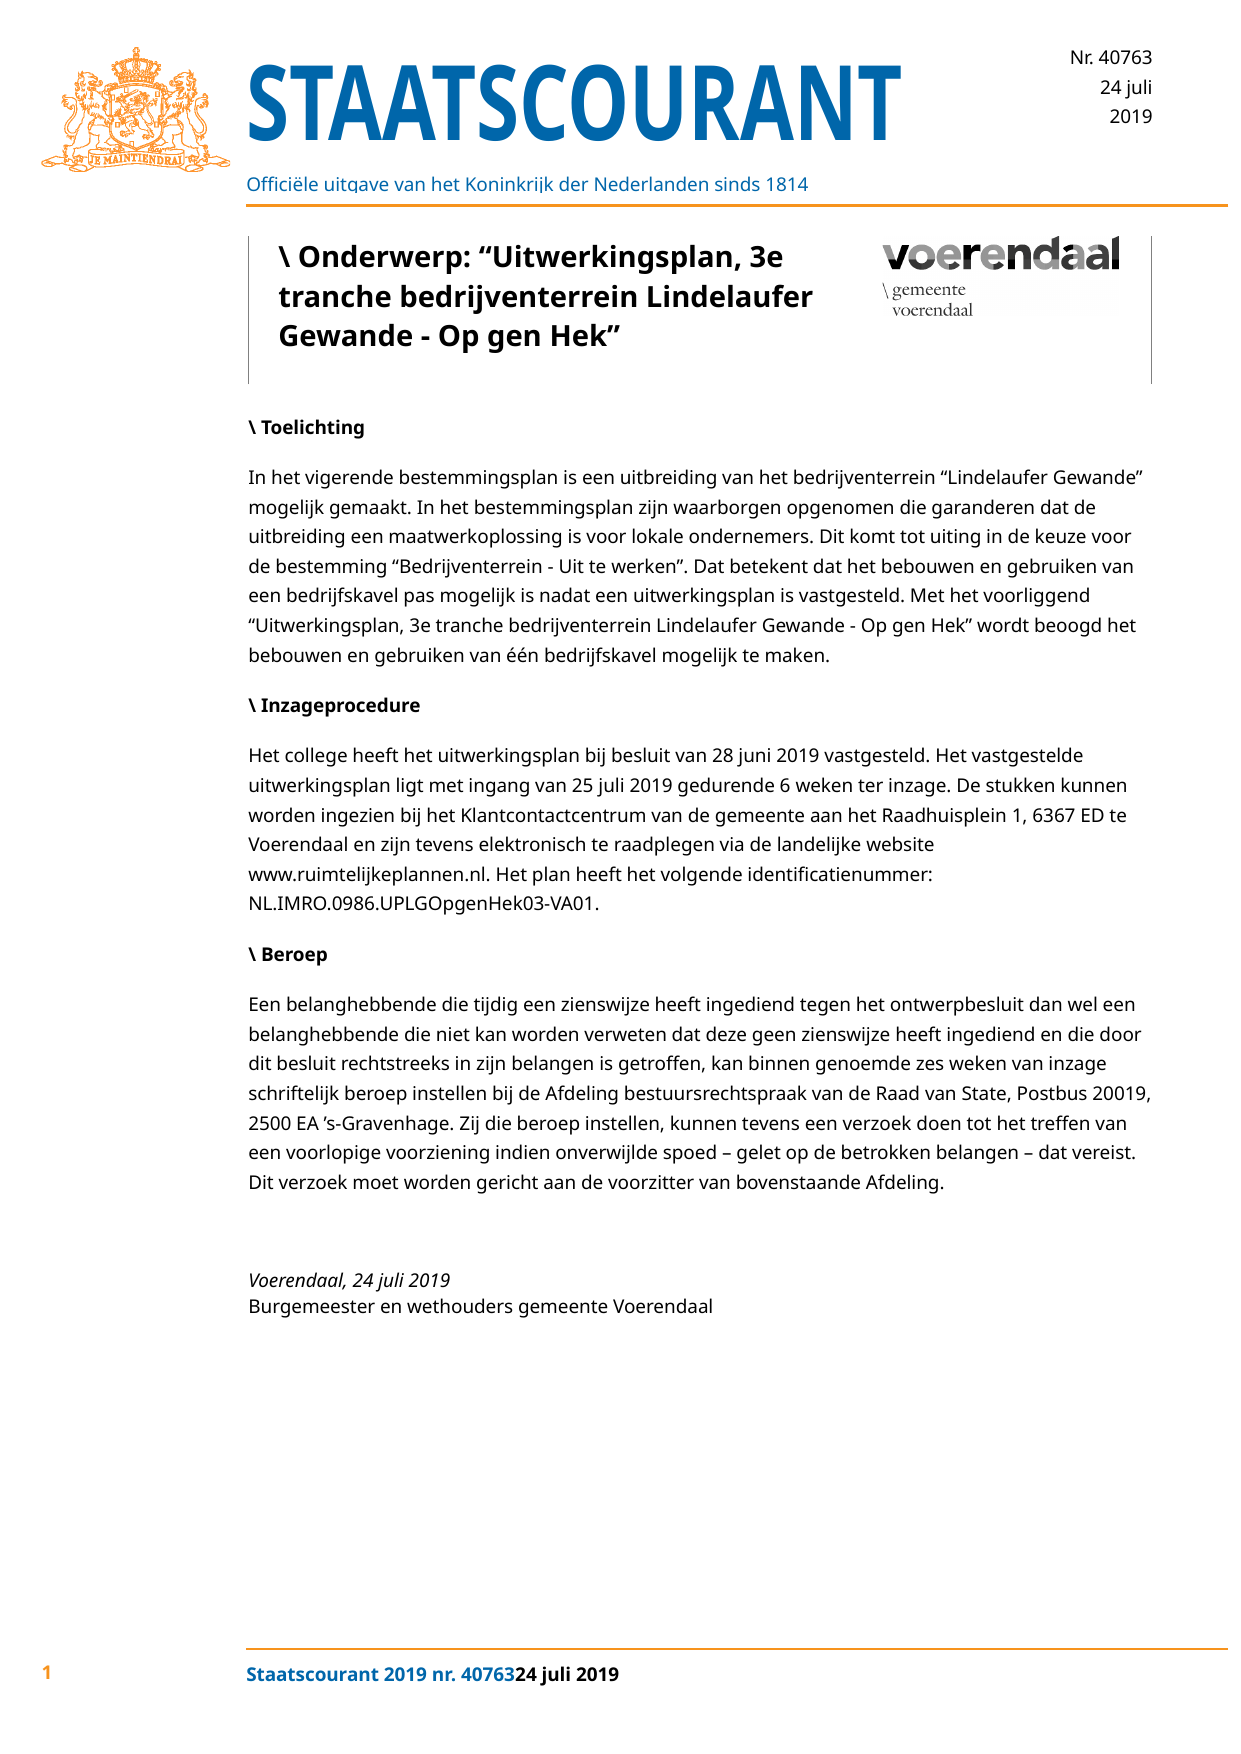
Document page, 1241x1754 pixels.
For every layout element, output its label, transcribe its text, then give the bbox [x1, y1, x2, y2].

text Een belanghebbende die tijdig een zienswijze heeft ingediend tegen het ontwerpbesluit dan wel een belanghebbende die niet kan worden verweten dat deze geen zienswijze heeft ingediend en die door dit besluit rechtstreeks in zijn belangen is getroffen, kan binnen genoemde zes weken van inzage schriftelijk beroep instellen bij de Afdeling bestuursrechtspraak van de Raad van State, Postbus 20019, 2500 EA ’s-Gravenhage. Zij die beroep instellen, kunnen tevens een verzoek doen tot het treffen van een voorlopige voorziening indien onverwijlde spoed – gelet op de betrokken belangen – dat vereist. Dit verzoek moet worden gericht aan de voorzitter van bovenstaande Afdeling. [248, 991, 1152, 1195]
text \ Toelichting [248, 414, 1152, 440]
picture [882, 236, 1119, 316]
text Burgemeester en wethouders gemeente Voerendaal [248, 1293, 1152, 1319]
text \ Beroep [248, 941, 1152, 967]
text In het vigerende bestemmingsplan is een uitbreiding van het bedrijventerrein “Lindelaufer Gewande” mogelijk gemaakt. In het bestemmingsplan zijn waarborgen opgenomen die garanderen dat de uitbreiding een maatwerkoplossing is voor lokale ondernemers. Dit komt tot uiting in de keuze voor de bestemming “Bedrijventerrein - Uit te werken”. Dat betekent dat het bebouwen en gebruiken van een bedrijfskavel pas mogelijk is nadat een uitwerkingsplan is vastgesteld. Met het voorliggend “Uitwerkingsplan, 3e tranche bedrijventerrein Lindelaufer Gewande - Op gen Hek” wordt beoogd het bebouwen en gebruiken van één bedrijfskavel mogelijk te maken. [248, 464, 1152, 668]
text \ Inzageprocedure [248, 692, 1152, 718]
picture [41, 47, 231, 172]
table_header \ Onderwerp: “Uitwerkingsplan, 3e tranche bedrijventerrein Lindelaufer Gewande - Op gen Hek” [249, 236, 850, 384]
text Het college heeft het uitwerkingsplan bij besluit van 28 juni 2019 vastgesteld. Het vastgestelde uitwerkingsplan ligt met ingang van 25 juli 2019 gedurende 6 weken ter inzage. De stukken kunnen worden ingezien bij het Klantcontactcentrum van de gemeente aan het Raadhuisplein 1, 6367 ED te Voerendaal en zijn tevens elektronisch te raadplegen via de landelijke website www.ruimtelijkeplannen.nl. Het plan heeft het volgende identificatienummer: NL.IMRO.0986.UPLGOpgenHek03-VA01. [248, 743, 1152, 916]
table_header [850, 236, 1151, 384]
text Voerendaal, 24 juli 2019 [248, 1267, 1152, 1293]
